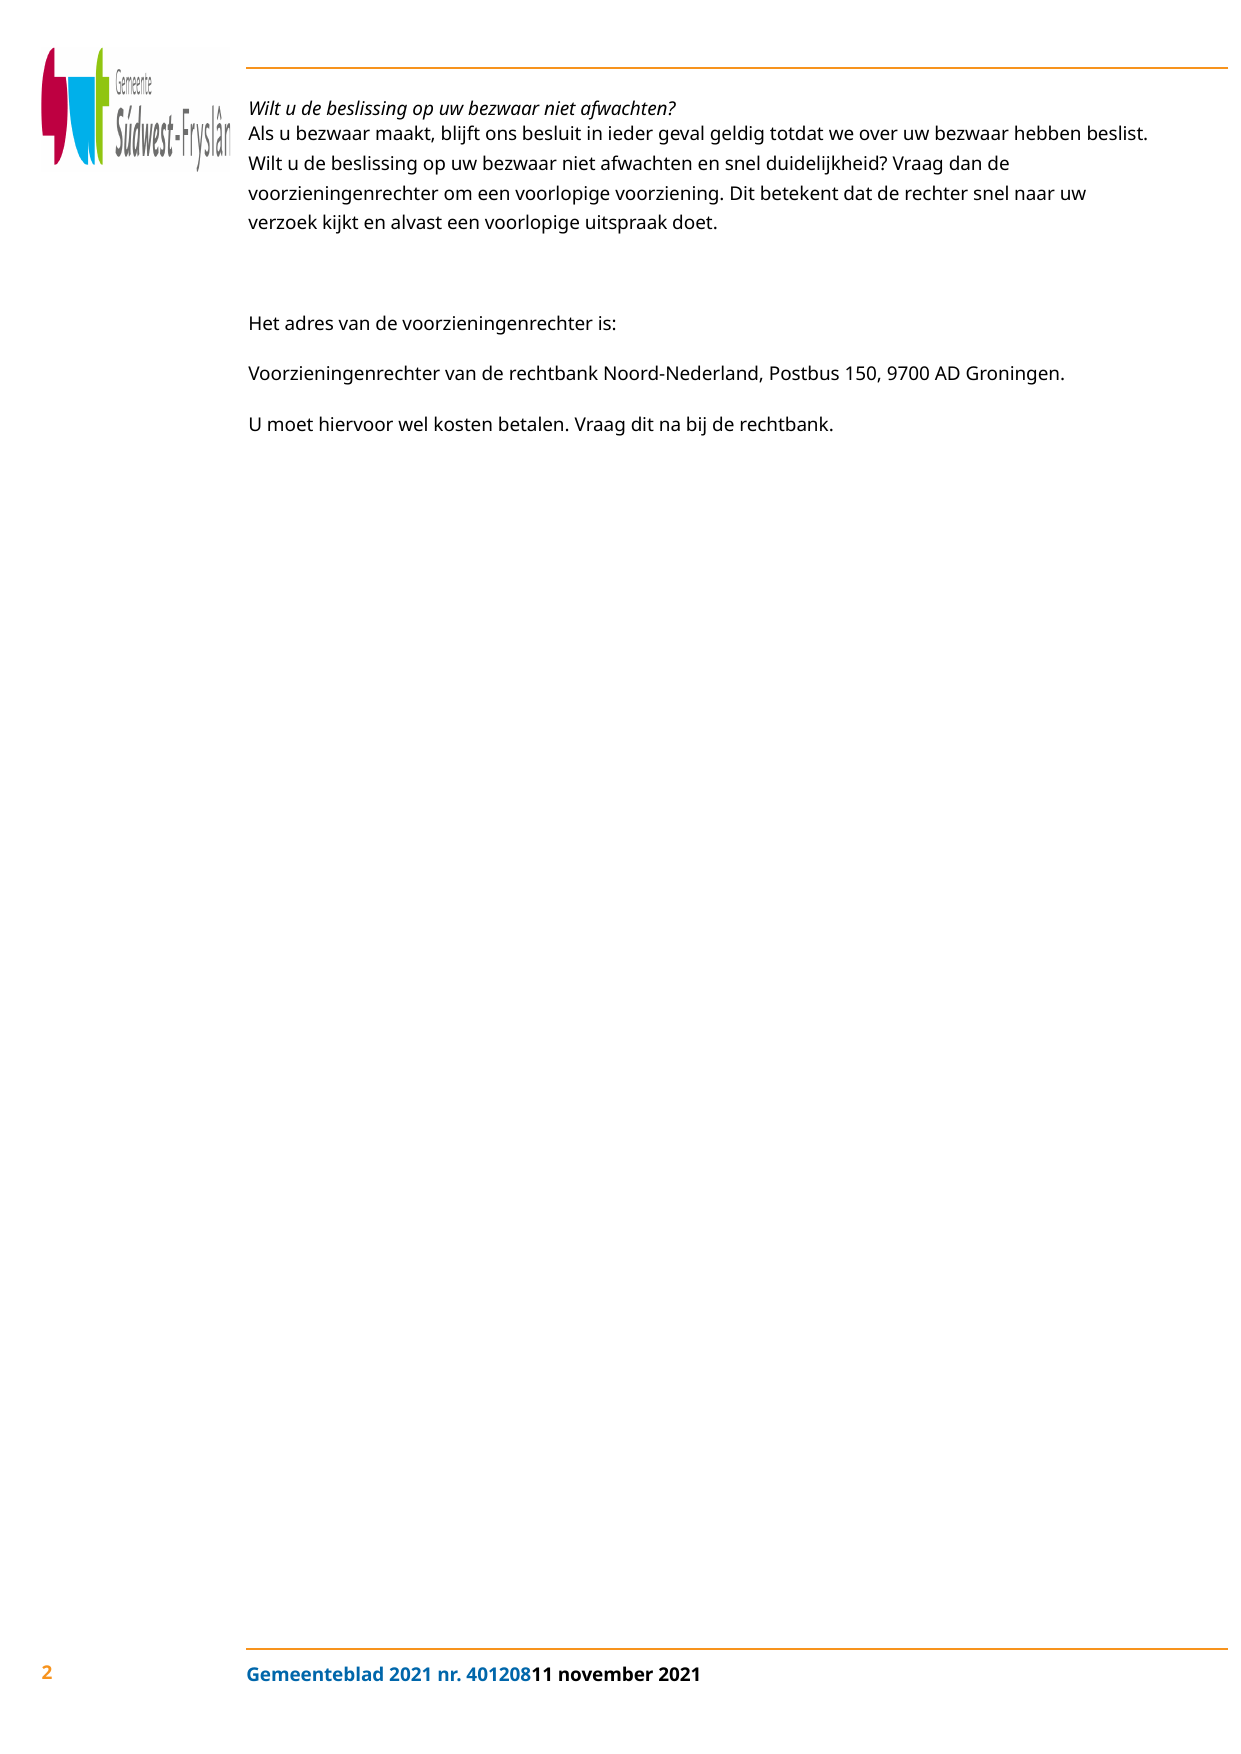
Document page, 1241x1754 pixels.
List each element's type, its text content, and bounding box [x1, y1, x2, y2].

text Voorzieningenrechter van de rechtbank Noord-Nederland, Postbus 150, 9700 AD Groningen. [248, 361, 1152, 386]
picture [41, 47, 231, 172]
text Wilt u de beslissing op uw bezwaar niet afwachten? [248, 95, 1152, 121]
text Als u bezwaar maakt, blijft ons besluit in ieder geval geldig totdat we over uw bezwaar hebben beslist. Wilt u de beslissing op uw bezwaar niet afwachten en snel duidelijkheid? Vraag dan de voorzieningenrechter om een voorlopige voorziening. Dit betekent dat de rechter snel naar uw verzoek kijkt en alvast een voorlopige uitspraak doet. [248, 121, 1152, 235]
text Het adres van de voorzieningenrechter is: [248, 310, 1152, 336]
text U moet hiervoor wel kosten betalen. Vraag dit na bij de rechtbank. [248, 411, 1152, 437]
